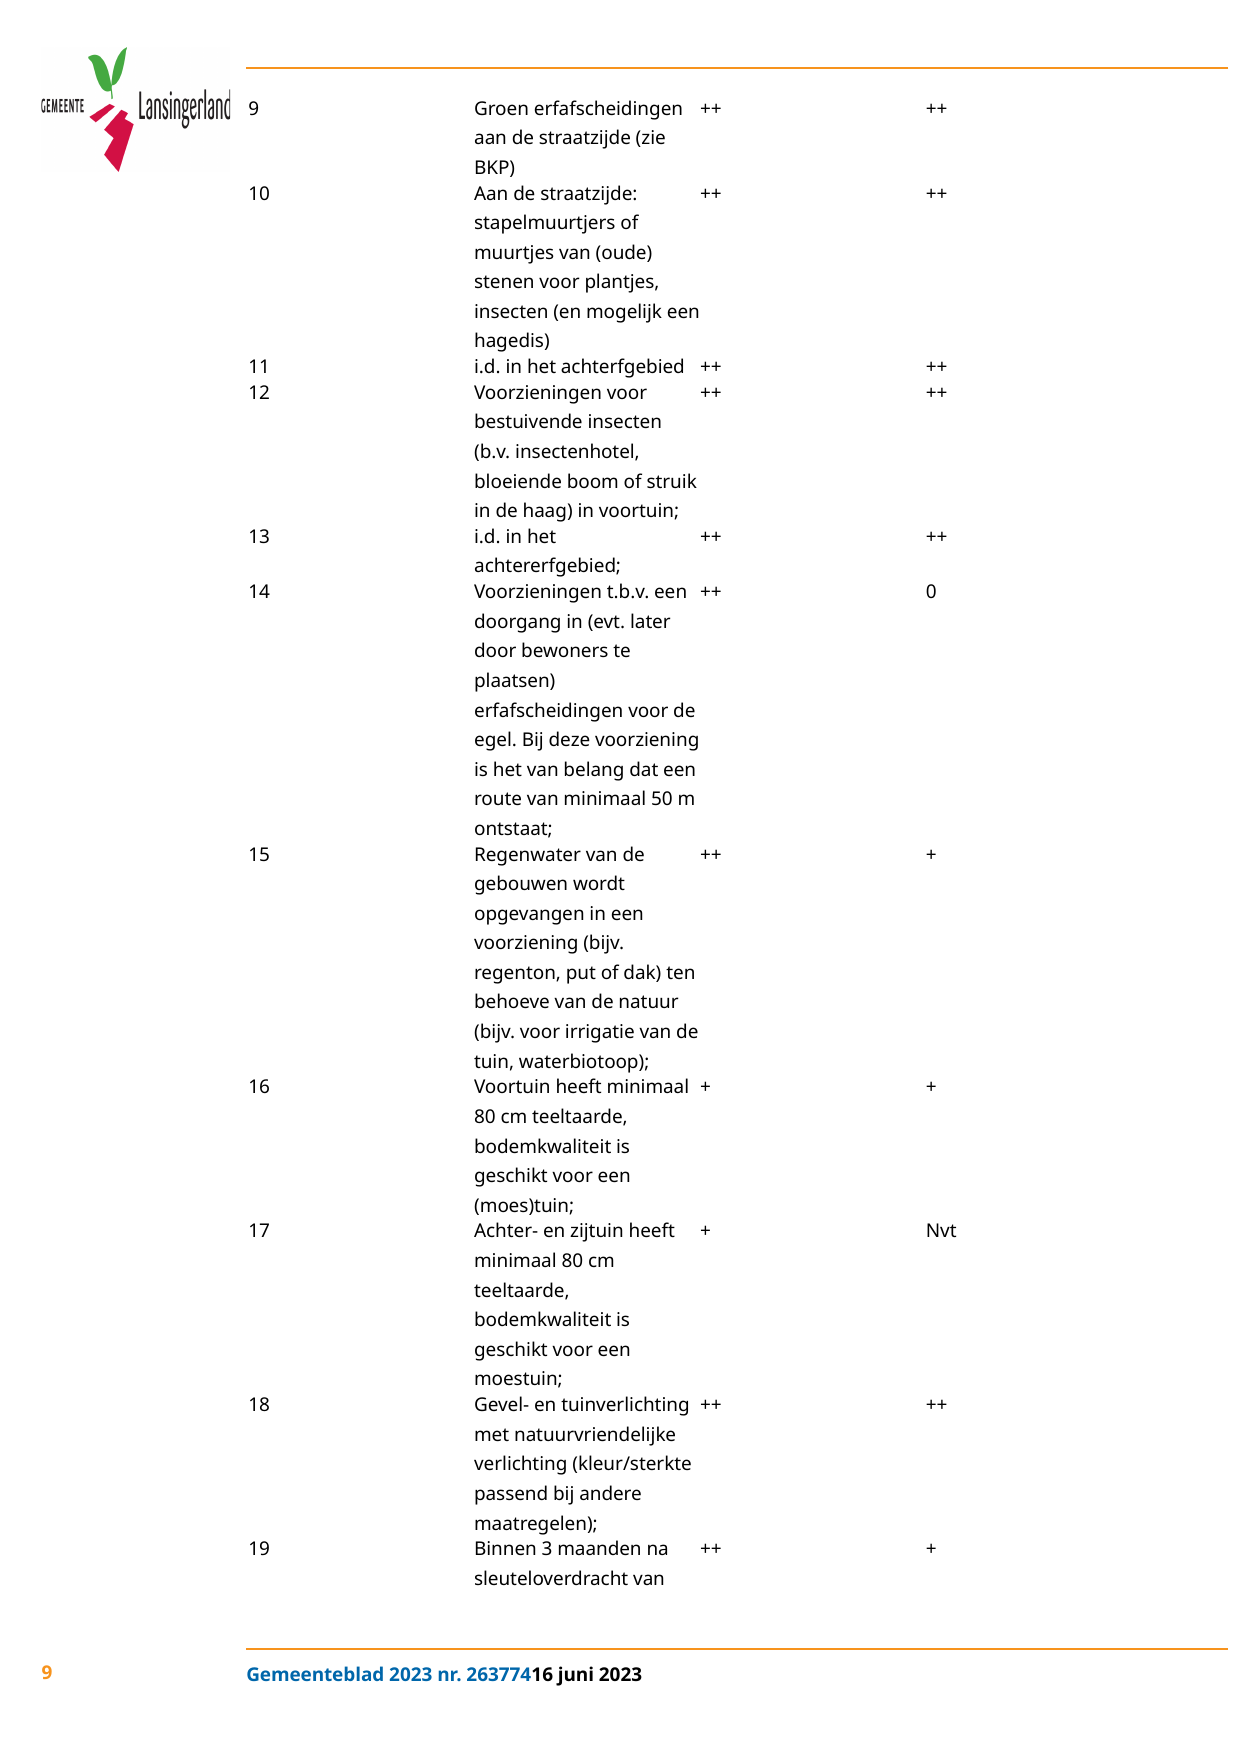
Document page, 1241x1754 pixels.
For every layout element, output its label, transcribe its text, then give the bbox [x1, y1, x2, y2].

table_cell ++ [700, 1391, 926, 1535]
table_cell + [700, 1074, 926, 1218]
table_cell Voortuin heeft minimaal 80 cm teeltaarde, bodemkwaliteit is geschikt voor een (moes)tuin; [474, 1074, 700, 1218]
table_cell ++ [700, 841, 926, 1074]
table_cell 12 [248, 379, 474, 523]
table_cell ++ [700, 353, 926, 379]
table_cell Binnen 3 maanden na sleuteloverdracht van [474, 1535, 700, 1591]
table_cell + [700, 1218, 926, 1391]
table_cell 13 [248, 523, 474, 578]
table_cell + [926, 1074, 1152, 1218]
table_cell Voorzieningen t.b.v. een doorgang in (evt. later door bewoners te plaatsen) erfafscheidingen voor de egel. Bij deze voorziening is het van belang dat een route van minimaal 50 m ontstaat; [474, 579, 700, 841]
table_cell 18 [248, 1391, 474, 1535]
table_cell Achter- en zijtuin heeft minimaal 80 cm teeltaarde, bodemkwaliteit is geschikt voor een moestuin; [474, 1218, 700, 1391]
table_cell 15 [248, 841, 474, 1074]
table_cell 11 [248, 353, 474, 379]
table_cell ++ [700, 1535, 926, 1591]
table_cell i.d. in het achterfgebied [474, 353, 700, 379]
table_cell ++ [926, 523, 1152, 578]
table_cell Aan de straatzijde: stapelmuurtjers of muurtjes van (oude) stenen voor plantjes, insecten (en mogelijk een hagedis) [474, 180, 700, 353]
table_cell 14 [248, 579, 474, 841]
table_cell 19 [248, 1535, 474, 1591]
table_cell 9 [248, 95, 474, 180]
table_cell ++ [700, 579, 926, 841]
table_cell ++ [926, 379, 1152, 523]
table_cell ++ [700, 379, 926, 523]
table_cell Groen erfafscheidingen aan de straatzijde (zie BKP) [474, 95, 700, 180]
table_cell Nvt [926, 1218, 1152, 1391]
table_cell 0 [926, 579, 1152, 841]
table_cell ++ [926, 180, 1152, 353]
picture [41, 47, 231, 172]
table_cell + [926, 1535, 1152, 1591]
table_cell i.d. in het achtererfgebied; [474, 523, 700, 578]
table_cell Regenwater van de gebouwen wordt opgevangen in een voorziening (bijv. regenton, put of dak) ten behoeve van de natuur (bijv. voor irrigatie van de tuin, waterbiotoop); [474, 841, 700, 1074]
table_cell ++ [926, 353, 1152, 379]
table_cell ++ [926, 95, 1152, 180]
table_cell + [926, 841, 1152, 1074]
table_cell 16 [248, 1074, 474, 1218]
table_cell ++ [926, 1391, 1152, 1535]
table_cell 10 [248, 180, 474, 353]
table_cell ++ [700, 95, 926, 180]
table_cell ++ [700, 523, 926, 578]
table_cell Voorzieningen voor bestuivende insecten (b.v. insectenhotel, bloeiende boom of struik in de haag) in voortuin; [474, 379, 700, 523]
table_cell Gevel- en tuinverlichting met natuurvriendelijke verlichting (kleur/sterkte passend bij andere maatregelen); [474, 1391, 700, 1535]
table_cell 17 [248, 1218, 474, 1391]
table_cell ++ [700, 180, 926, 353]
